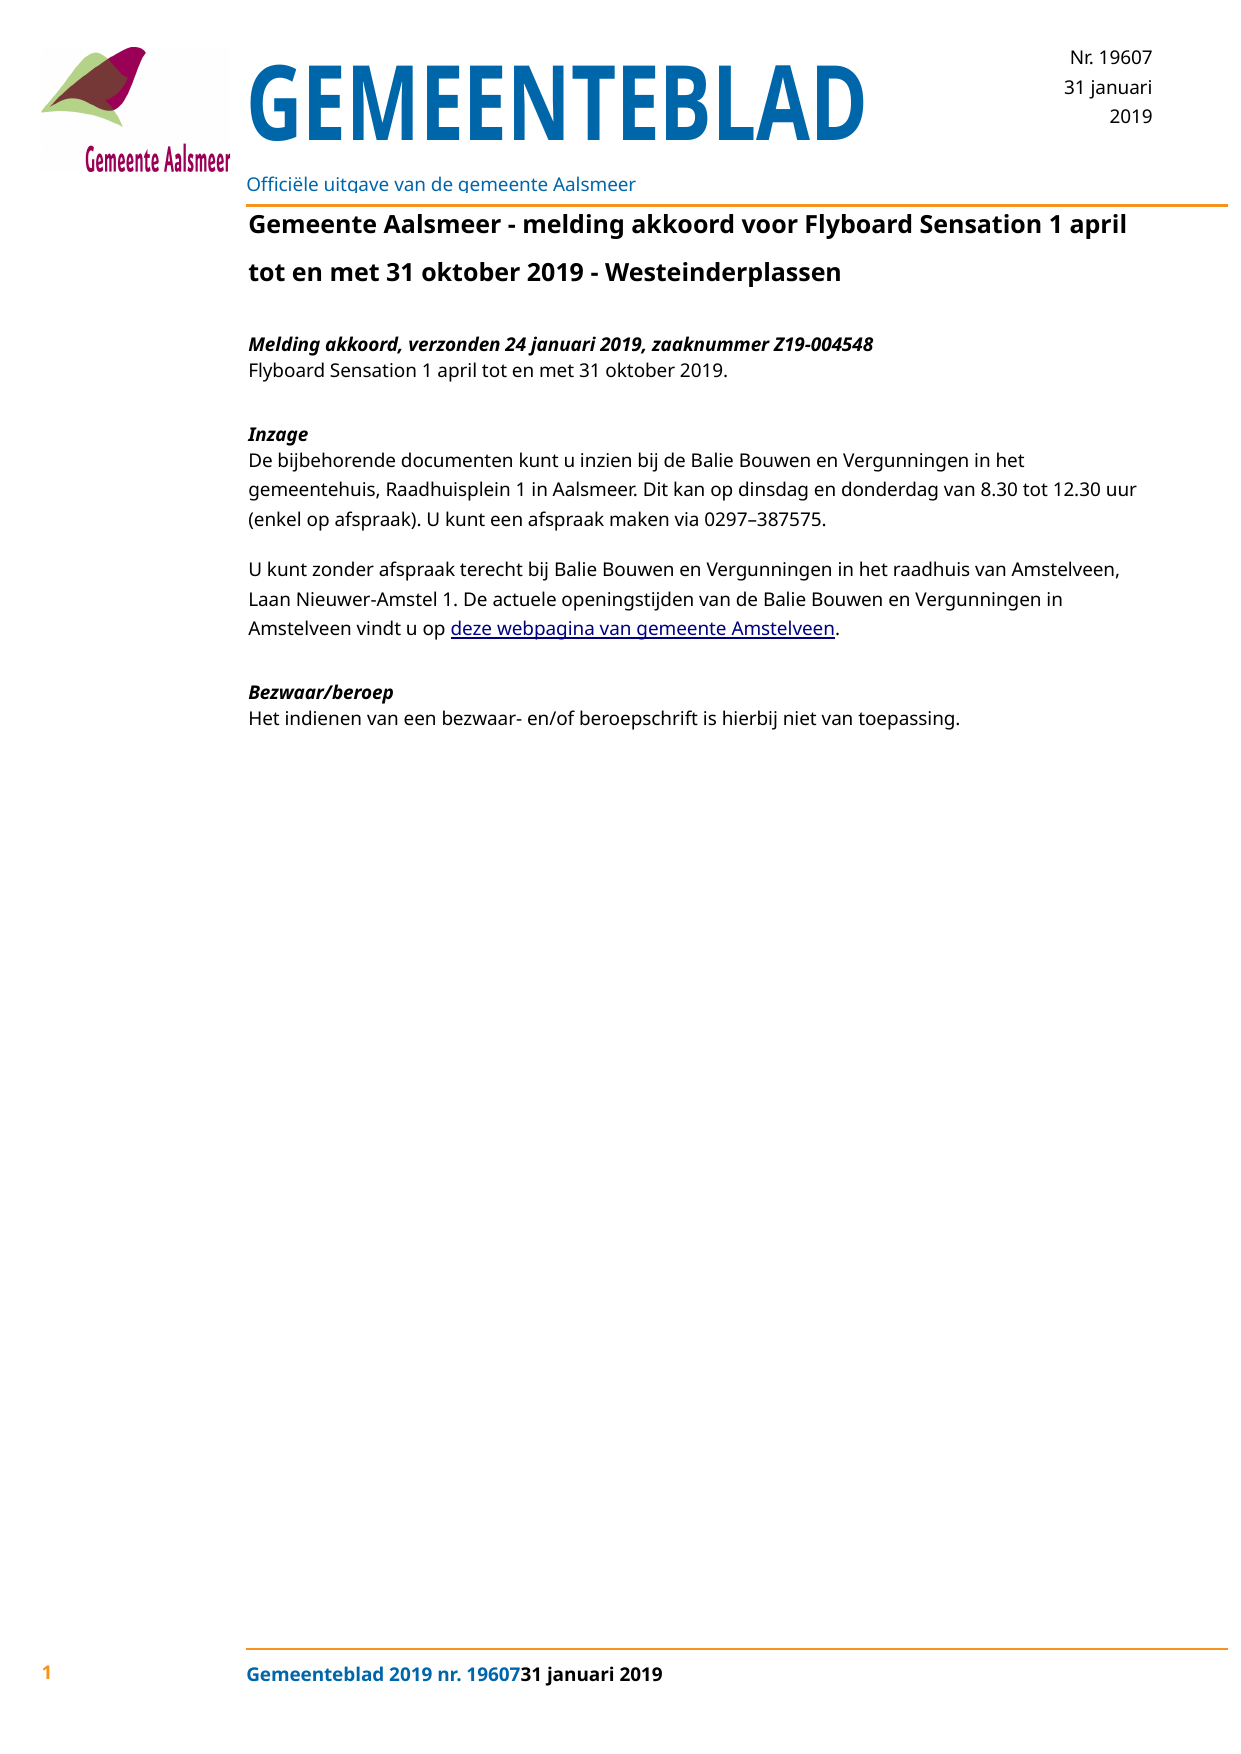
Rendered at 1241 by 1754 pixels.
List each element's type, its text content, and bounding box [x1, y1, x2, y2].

text Gemeente Aalsmeer - melding akkoord voor Flyboard Sensation 1 april tot en met 31 oktober 2019 - Westeinderplassen [248, 207, 1152, 288]
picture [41, 47, 231, 172]
text Inzage [248, 421, 1152, 447]
text Bezwaar/beroep [248, 679, 1152, 705]
text Het indienen van een bezwaar- en/of beroepschrift is hierbij niet van toepassing. [248, 705, 1152, 731]
text De bijbehorende documenten kunt u inzien bij de Balie Bouwen en Vergunningen in het gemeentehuis, Raadhuisplein 1 in Aalsmeer. Dit kan op dinsdag en donderdag van 8.30 tot 12.30 uur (enkel op afspraak). U kunt een afspraak maken via 0297–387575. [248, 447, 1152, 532]
text Flyboard Sensation 1 april tot en met 31 oktober 2019. [248, 357, 1152, 383]
text U kunt zonder afspraak terecht bij Balie Bouwen en Vergunningen in het raadhuis van Amstelveen, Laan Nieuwer-Amstel 1. De actuele openingstijden van de Balie Bouwen en Vergunningen in Amstelveen vindt u op deze webpagina van gemeente Amstelveen. [248, 556, 1152, 641]
text Melding akkoord, verzonden 24 januari 2019, zaaknummer Z19-004548 [248, 331, 1152, 357]
